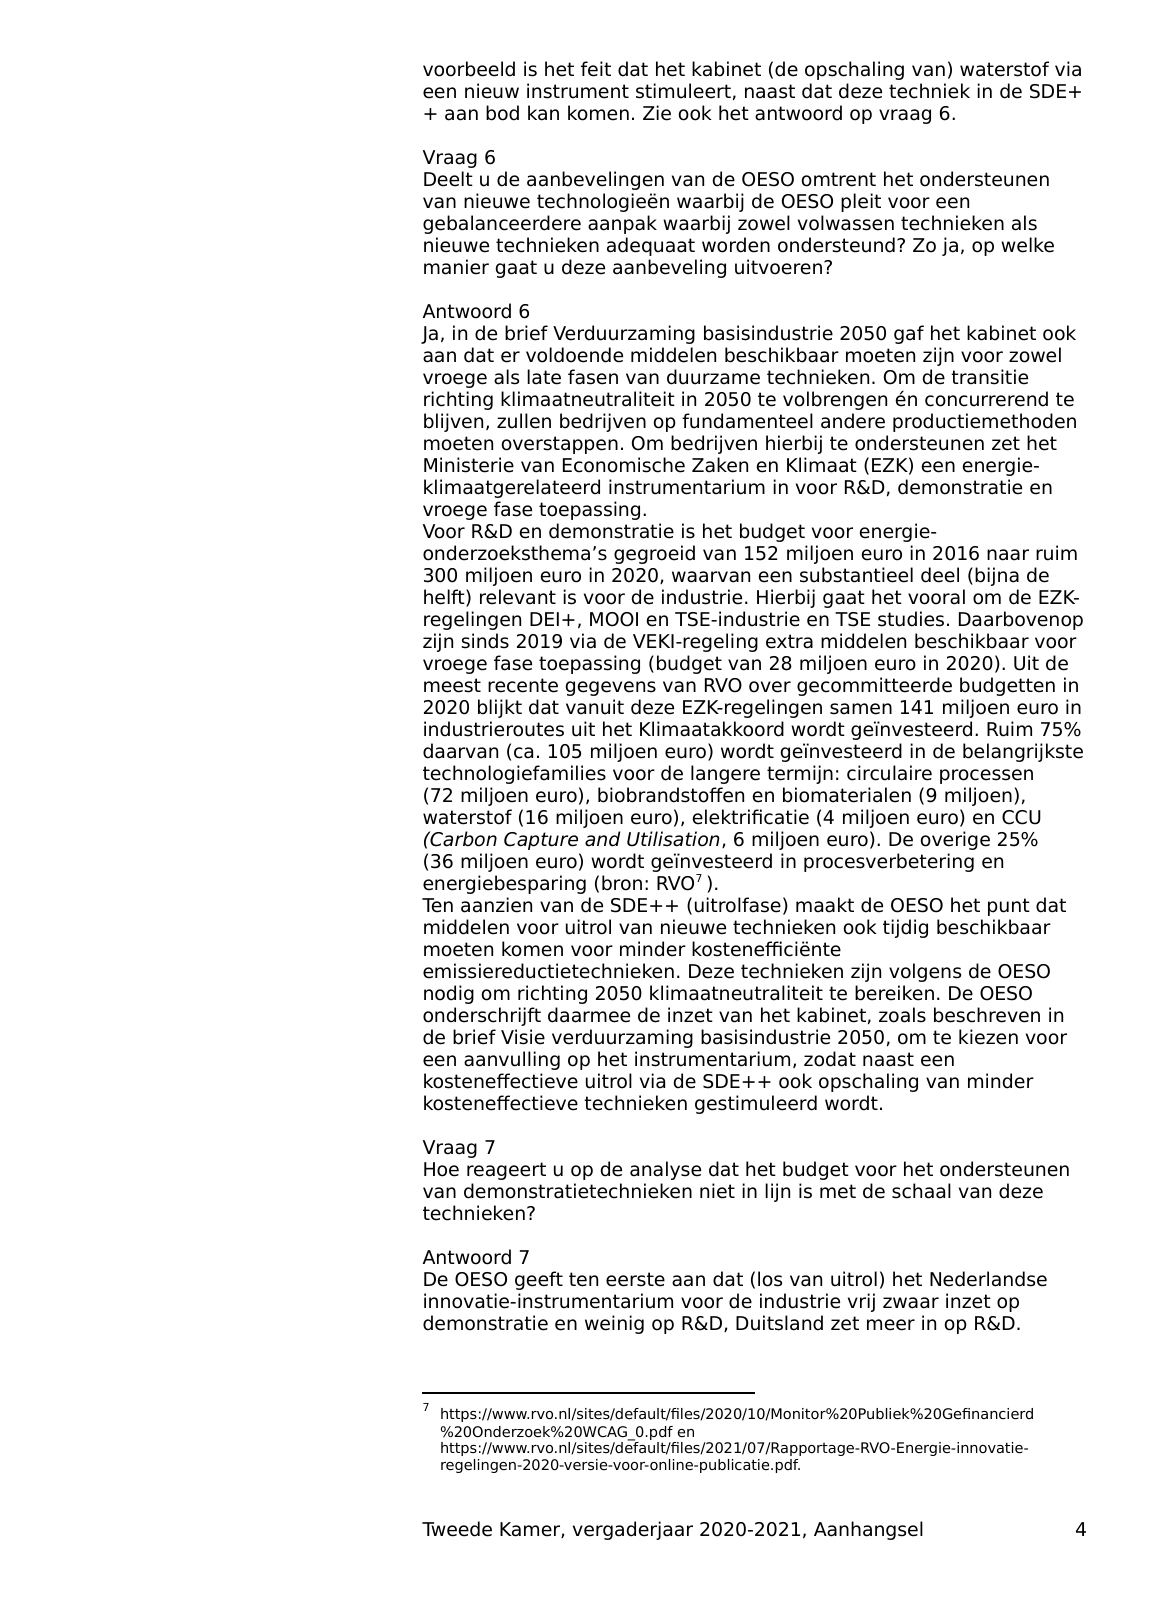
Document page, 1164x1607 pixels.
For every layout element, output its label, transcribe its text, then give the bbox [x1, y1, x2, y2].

text Vraag 7 [422, 1137, 1087, 1159]
text Antwoord 7 [422, 1247, 1087, 1269]
text Deelt u de aanbevelingen van de OESO omtrent het ondersteunen van nieuwe technologieën waarbij de OESO pleit voor een gebalanceerdere aanpak waarbij zowel volwassen technieken als nieuwe technieken adequaat worden ondersteund? Zo ja, op welke manier gaat u deze aanbeveling uitvoeren? [422, 169, 1087, 279]
text Hoe reageert u op de analyse dat het budget voor het ondersteunen van demonstratietechnieken niet in lijn is met de schaal van deze technieken? [422, 1159, 1087, 1224]
text Antwoord 6 [422, 301, 1087, 323]
text Ten aanzien van de SDE++ (uitrolfase) maakt de OESO het punt dat middelen voor uitrol van nieuwe technieken ook tijdig beschikbaar moeten komen voor minder kostenefficiënte emissiereductietechnieken. Deze technieken zijn volgens de OESO nodig om richting 2050 klimaatneutraliteit te bereiken. De OESO onderschrijft daarmee de inzet van het kabinet, zoals beschreven in de brief Visie verduurzaming basisindustrie 2050, om te kiezen voor een aanvulling op het instrumentarium, zodat naast een kosteneffectieve uitrol via de SDE++ ook opschaling van minder kosteneffectieve technieken gestimuleerd wordt. [422, 895, 1087, 1114]
text voorbeeld is het feit dat het kabinet (de opschaling van) waterstof via een nieuw instrument stimuleert, naast dat deze techniek in de SDE++ aan bod kan komen. Zie ook het antwoord op vraag 6. [422, 59, 1087, 125]
text De OESO geeft ten eerste aan dat (los van uitrol) het Nederlandse innovatie-instrumentarium voor de industrie vrij zwaar inzet op demonstratie en weinig op R&D, Duitsland zet meer in op R&D. [422, 1269, 1087, 1335]
text Voor R&D en demonstratie is het budget voor energie-onderzoeksthema’s gegroeid van 152 miljoen euro in 2016 naar ruim 300 miljoen euro in 2020, waarvan een substantieel deel (bijna de helft) relevant is voor de industrie. Hierbij gaat het vooral om de EZK-regelingen DEI+, MOOI en TSE-industrie en TSE studies. Daarbovenop zijn sinds 2019 via de VEKI-regeling extra middelen beschikbaar voor vroege fase toepassing (budget van 28 miljoen euro in 2020). Uit de meest recente gegevens van RVO over gecommitteerde budgetten in 2020 blijkt dat vanuit deze EZK-regelingen samen 141 miljoen euro in industrieroutes uit het Klimaatakkoord wordt geïnvesteerd. Ruim 75% daarvan (ca. 105 miljoen euro) wordt geïnvesteerd in de belangrijkste technologiefamilies voor de langere termijn: circulaire processen (72 miljoen euro), biobrandstoffen en biomaterialen (9 miljoen), waterstof (16 miljoen euro), elektrificatie (4 miljoen euro) en CCU (Carbon Capture and Utilisation, 6 miljoen euro). De overige 25% (36 miljoen euro) wordt geïnvesteerd in procesverbetering en energiebesparing (bron: RVO). [422, 521, 1087, 895]
text Vraag 6 [422, 147, 1087, 169]
text https://www.rvo.nl/sites/default/files/2020/10/Monitor%20Publiek%20Gefinancierd%20Onderzoek%20WCAG_0.pdf en https://www.rvo.nl/sites/default/files/2021/07/Rapportage-RVO-Energie-innovatie-regelingen-2020-versie-voor-online-publicatie.pdf. [422, 1402, 1087, 1474]
text Ja, in de brief Verduurzaming basisindustrie 2050 gaf het kabinet ook aan dat er voldoende middelen beschikbaar moeten zijn voor zowel vroege als late fasen van duurzame technieken. Om de transitie richting klimaatneutraliteit in 2050 te volbrengen én concurrerend te blijven, zullen bedrijven op fundamenteel andere productiemethoden moeten overstappen. Om bedrijven hierbij te ondersteunen zet het Ministerie van Economische Zaken en Klimaat (EZK) een energie-klimaatgerelateerd instrumentarium in voor R&D, demonstratie en vroege fase toepassing. [422, 323, 1087, 521]
